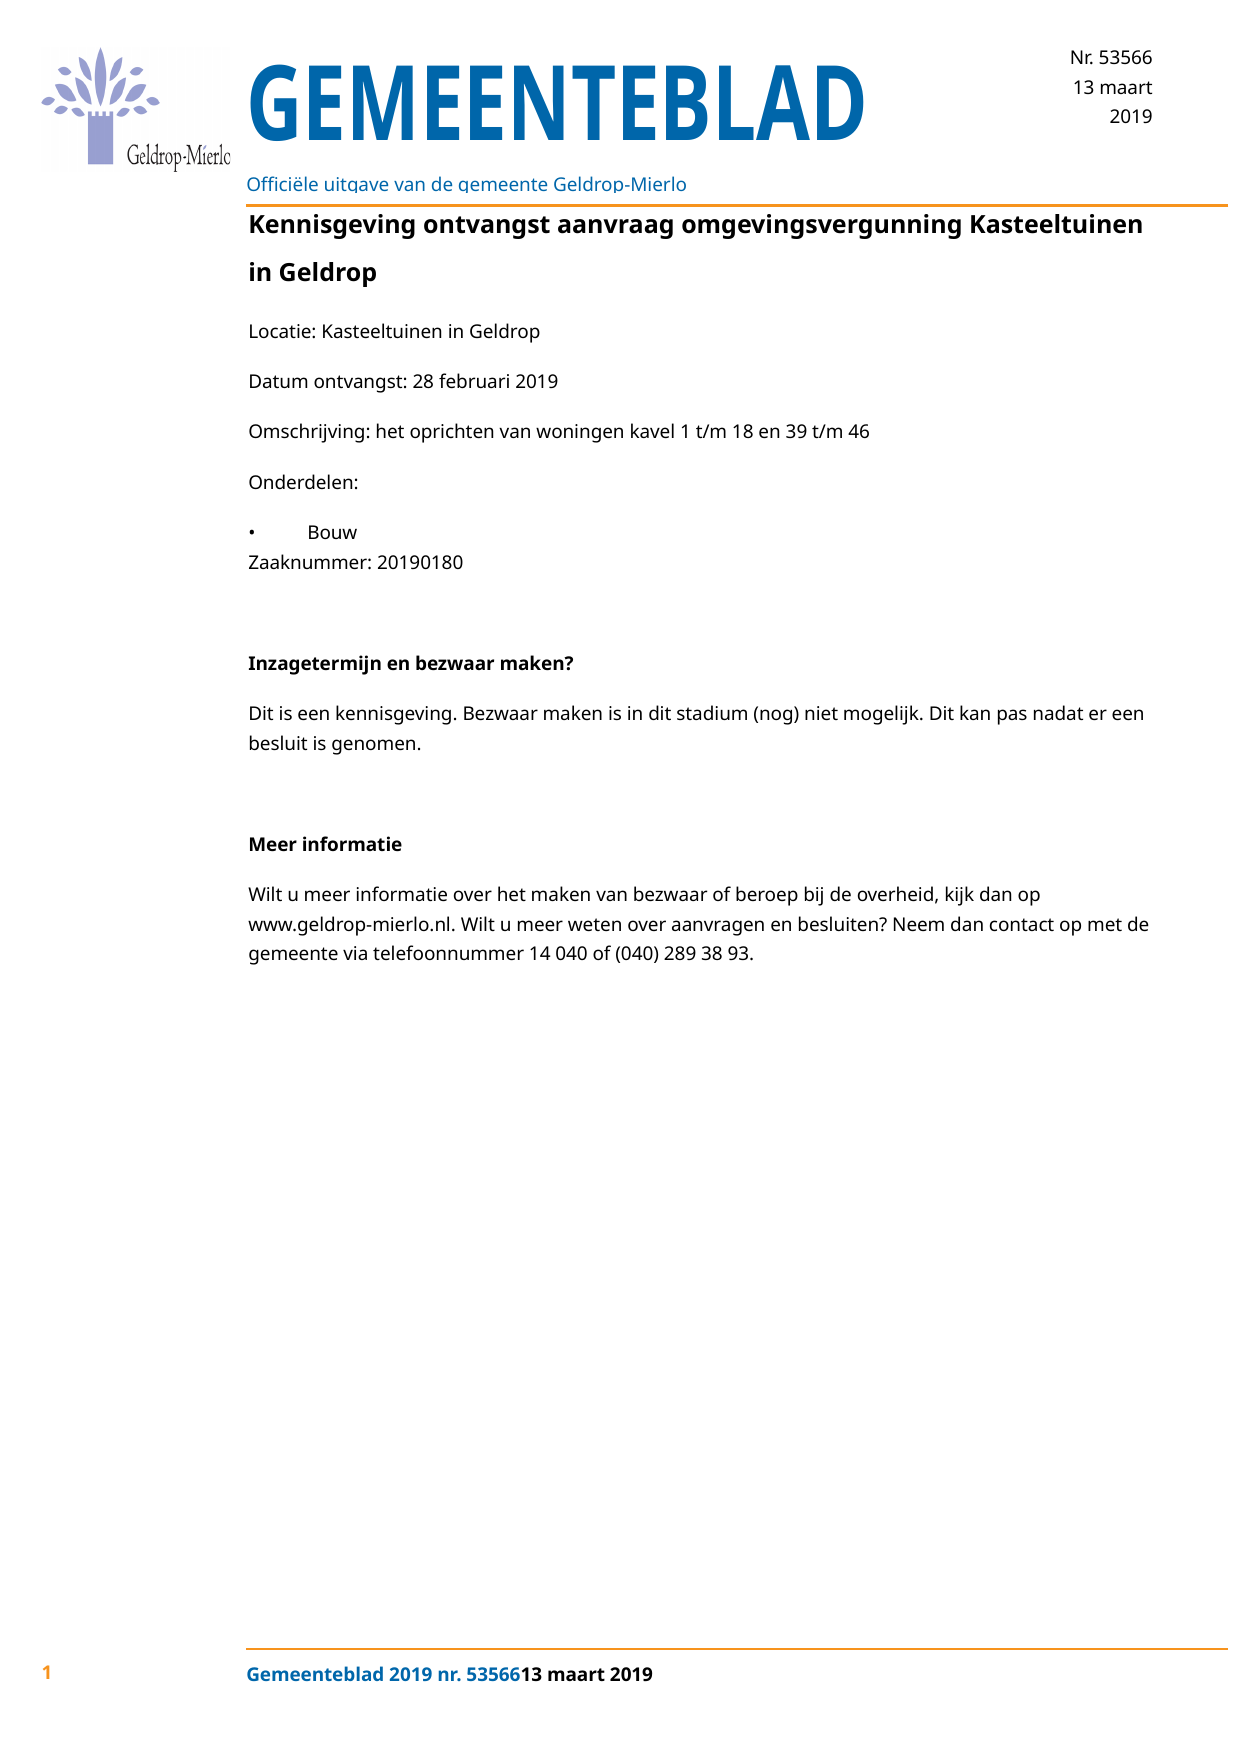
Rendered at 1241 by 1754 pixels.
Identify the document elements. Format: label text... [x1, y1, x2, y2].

text Inzagetermijn en bezwaar maken? [248, 650, 1152, 676]
text Wilt u meer informatie over het maken van bezwaar of beroep bij de overheid, kijk dan op www.geldrop-mierlo.nl. Wilt u meer weten over aanvragen en besluiten? Neem dan contact op met de gemeente via telefoonnummer 14 040 of (040) 289 38 93. [248, 881, 1152, 966]
text Onderdelen: [248, 469, 1152, 495]
text Locatie: Kasteeltuinen in Geldrop [248, 318, 1152, 344]
picture [41, 47, 231, 172]
text Zaaknummer: 20190180 [248, 549, 1152, 575]
text Datum ontvangst: 28 februari 2019 [248, 368, 1152, 394]
text Meer informatie [248, 831, 1152, 857]
text Omschrijving: het oprichten van woningen kavel 1 t/m 18 en 39 t/m 46 [248, 419, 1152, 444]
text Kennisgeving ontvangst aanvraag omgevingsvergunning Kasteeltuinen in Geldrop [248, 207, 1152, 288]
text Dit is een kennisgeving. Bezwaar maken is in dit stadium (nog) niet mogelijk. Dit kan pas nadat er een besluit is genomen. [248, 700, 1152, 756]
list Bouw [248, 519, 1152, 545]
